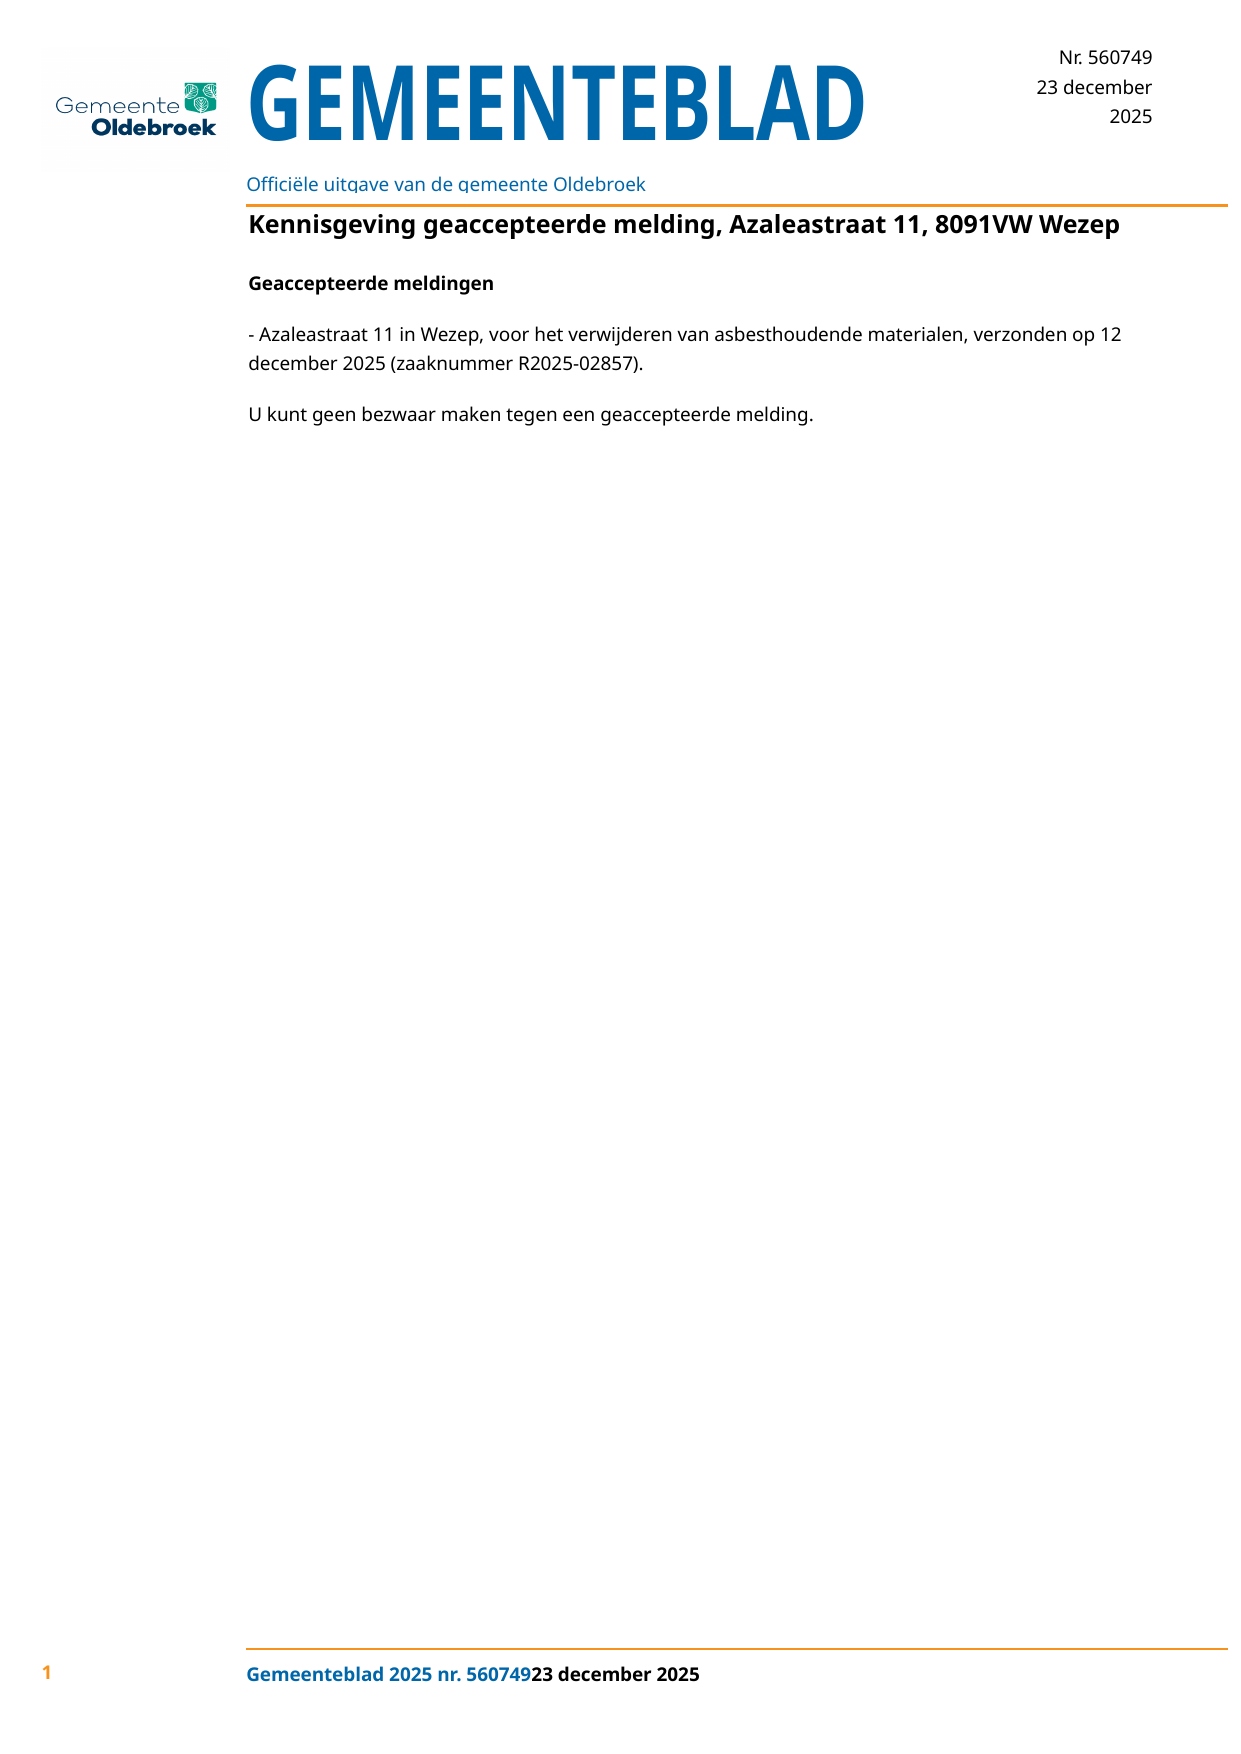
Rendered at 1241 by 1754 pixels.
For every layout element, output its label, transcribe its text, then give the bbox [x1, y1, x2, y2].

text Geaccepteerde meldingen [248, 270, 1152, 296]
text U kunt geen bezwaar maken tegen een geaccepteerde melding. [248, 401, 1152, 426]
text - Azaleastraat 11 in Wezep, voor het verwijderen van asbesthoudende materialen, verzonden op 12 december 2025 (zaaknummer R2025-02857). [248, 321, 1152, 376]
picture [41, 47, 231, 172]
text Kennisgeving geaccepteerde melding, Azaleastraat 11, 8091VW Wezep [248, 207, 1152, 241]
